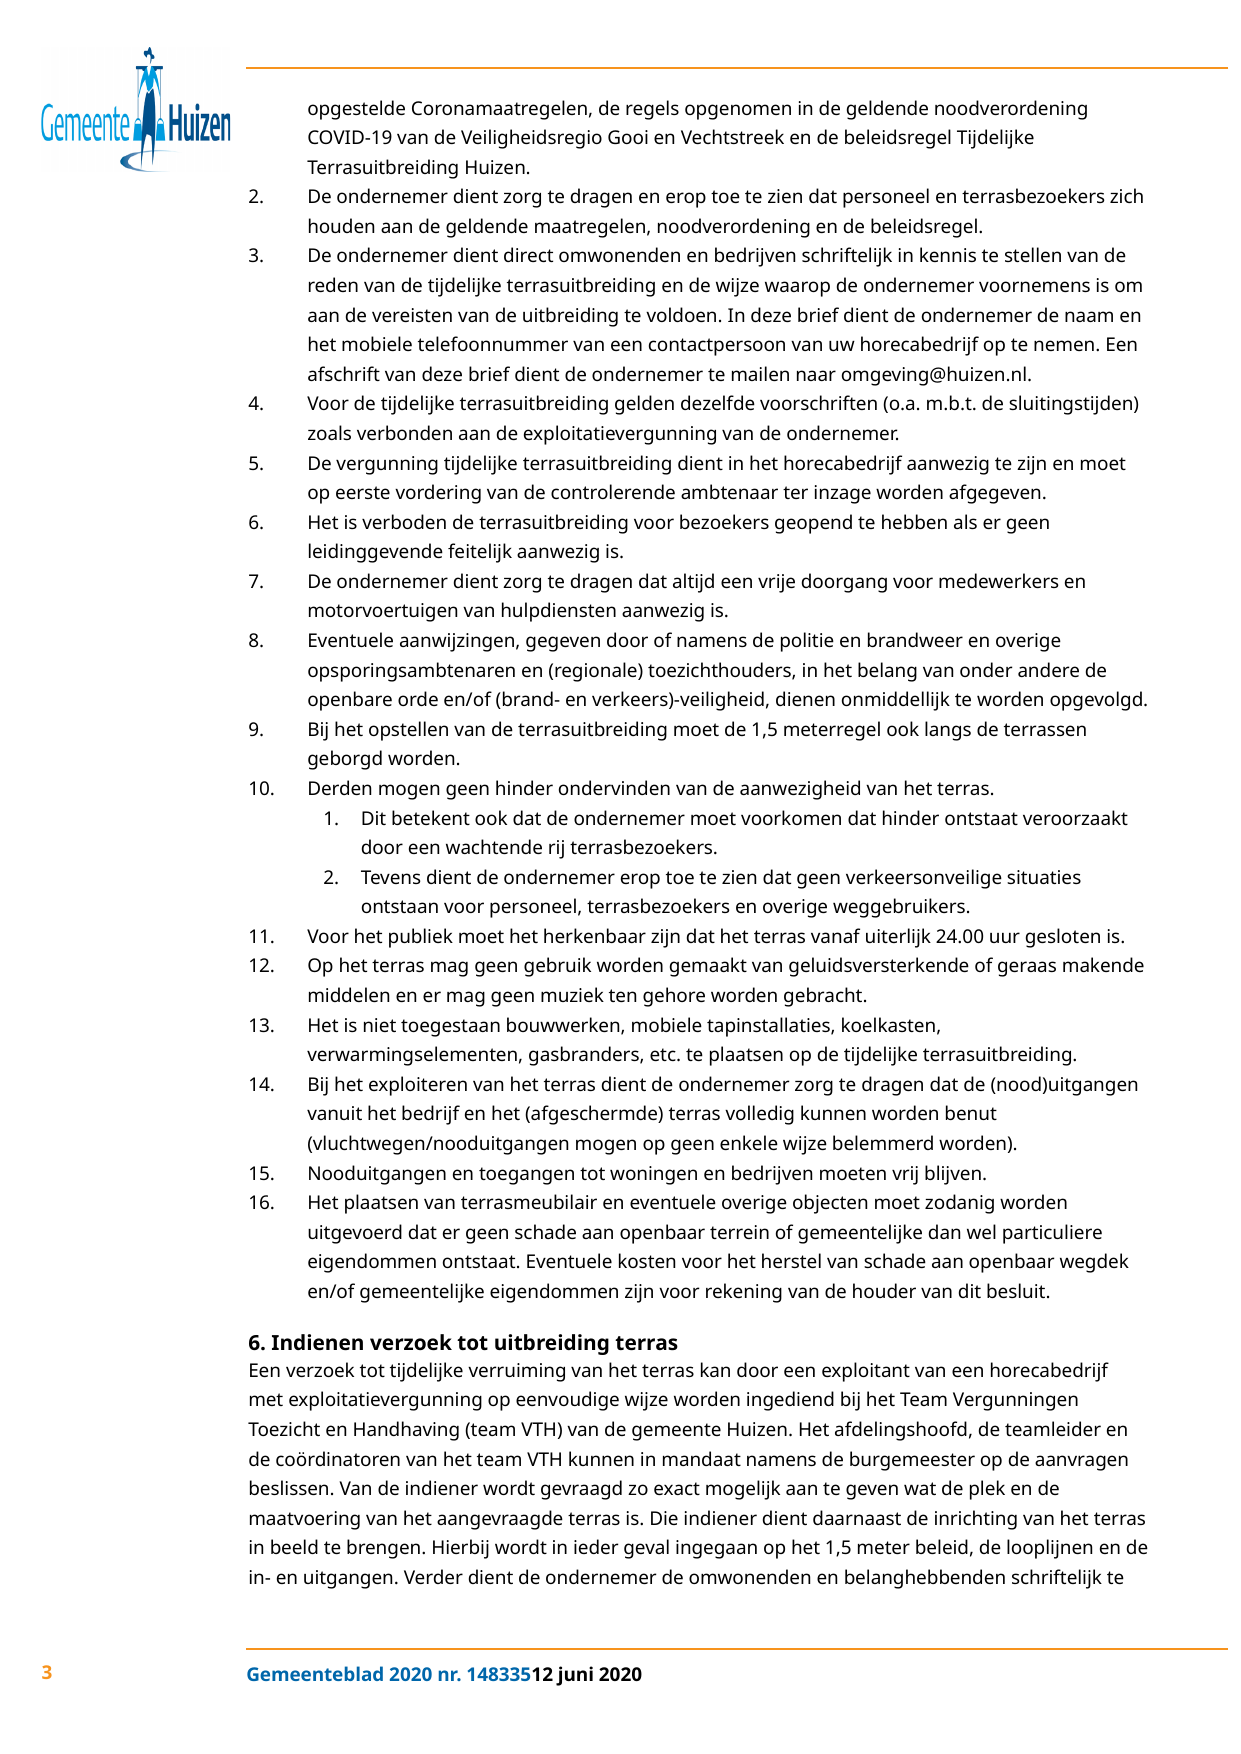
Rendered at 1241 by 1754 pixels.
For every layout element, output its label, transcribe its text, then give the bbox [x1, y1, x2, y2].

list opgestelde Coronamaatregelen, de regels opgenomen in de geldende noodverordening COVID-19 van de Veiligheidsregio Gooi en Vechtstreek en de beleidsregel Tijdelijke Terrasuitbreiding Huizen. [248, 95, 1152, 180]
list Het is niet toegestaan bouwwerken, mobiele tapinstallaties, koelkasten, verwarmingselementen, gasbranders, etc. te plaatsen op de tijdelijke terrasuitbreiding. [248, 1012, 1152, 1067]
list Bij het opstellen van de terrasuitbreiding moet de 1,5 meterregel ook langs de terrassen geborgd worden. [248, 716, 1152, 771]
list Nooduitgangen en toegangen tot woningen en bedrijven moeten vrij blijven. [248, 1160, 1152, 1186]
list Dit betekent ook dat de ondernemer moet voorkomen dat hinder ontstaat veroorzaakt door een wachtende rij terrasbezoekers. [323, 805, 1152, 860]
list Het plaatsen van terrasmeubilair en eventuele overige objecten moet zodanig worden uitgevoerd dat er geen schade aan openbaar terrein of gemeentelijke dan wel particuliere eigendommen ontstaat. Eventuele kosten voor het herstel van schade aan openbaar wegdek en/of gemeentelijke eigendommen zijn voor rekening van de houder van dit besluit. [248, 1189, 1152, 1304]
list De ondernemer dient direct omwonenden en bedrijven schriftelijk in kennis te stellen van de reden van de tijdelijke terrasuitbreiding en de wijze waarop de ondernemer voornemens is om aan de vereisten van de uitbreiding te voldoen. In deze brief dient de ondernemer de naam en het mobiele telefoonnummer van een contactpersoon van uw horecabedrijf op te nemen. Een afschrift van deze brief dient de ondernemer te mailen naar omgeving@huizen.nl. [248, 243, 1152, 387]
list De ondernemer dient zorg te dragen dat altijd een vrije doorgang voor medewerkers en motorvoertuigen van hulpdiensten aanwezig is. [248, 568, 1152, 623]
list Voor de tijdelijke terrasuitbreiding gelden dezelfde voorschriften (o.a. m.b.t. de sluitingstijden) zoals verbonden aan de exploitatievergunning van de ondernemer. [248, 391, 1152, 446]
text 6. Indienen verzoek tot uitbreiding terras [248, 1328, 1152, 1357]
list Derden mogen geen hinder ondervinden van de aanwezigheid van het terras. [248, 775, 1152, 801]
text met exploitatievergunning op eenvoudige wijze worden ingediend bij het Team Vergunningen Toezicht en Handhaving (team VTH) van de gemeente Huizen. Het afdelingshoofd, de teamleider en de coördinatoren van het team VTH kunnen in mandaat namens de burgemeester op de aanvragen beslissen. Van de indiener wordt gevraagd zo exact mogelijk aan te geven wat de plek en de maatvoering van het aangevraagde terras is. Die indiener dient daarnaast de inrichting van het terras in beeld te brengen. Hierbij wordt in ieder geval ingegaan op het 1,5 meter beleid, de looplijnen en de in- en uitgangen. Verder dient de ondernemer de omwonenden en belanghebbenden schriftelijk te [248, 1387, 1152, 1590]
text Een verzoek tot tijdelijke verruiming van het terras kan door een exploitant van een horecabedrijf [248, 1357, 1152, 1383]
list De ondernemer dient zorg te dragen en erop toe te zien dat personeel en terrasbezoekers zich houden aan de geldende maatregelen, noodverordening en de beleidsregel. [248, 183, 1152, 239]
list Eventuele aanwijzingen, gegeven door of namens de politie en brandweer en overige opsporingsambtenaren en (regionale) toezichthouders, in het belang van onder andere de openbare orde en/of (brand- en verkeers)-veiligheid, dienen onmiddellijk te worden opgevolgd. [248, 627, 1152, 712]
list Voor het publiek moet het herkenbaar zijn dat het terras vanaf uiterlijk 24.00 uur gesloten is. [248, 923, 1152, 949]
picture [41, 47, 231, 172]
list Tevens dient de ondernemer erop toe te zien dat geen verkeersonveilige situaties ontstaan voor personeel, terrasbezoekers en overige weggebruikers. [323, 864, 1152, 919]
list Het is verboden de terrasuitbreiding voor bezoekers geopend te hebben als er geen leidinggevende feitelijk aanwezig is. [248, 509, 1152, 564]
list Bij het exploiteren van het terras dient de ondernemer zorg te dragen dat de (nood)uitgangen vanuit het bedrijf en het (afgeschermde) terras volledig kunnen worden benut (vluchtwegen/nooduitgangen mogen op geen enkele wijze belemmerd worden). [248, 1071, 1152, 1156]
list De vergunning tijdelijke terrasuitbreiding dient in het horecabedrijf aanwezig te zijn en moet op eerste vordering van de controlerende ambtenaar ter inzage worden afgegeven. [248, 450, 1152, 505]
list Op het terras mag geen gebruik worden gemaakt van geluidsversterkende of geraas makende middelen en er mag geen muziek ten gehore worden gebracht. [248, 953, 1152, 1008]
